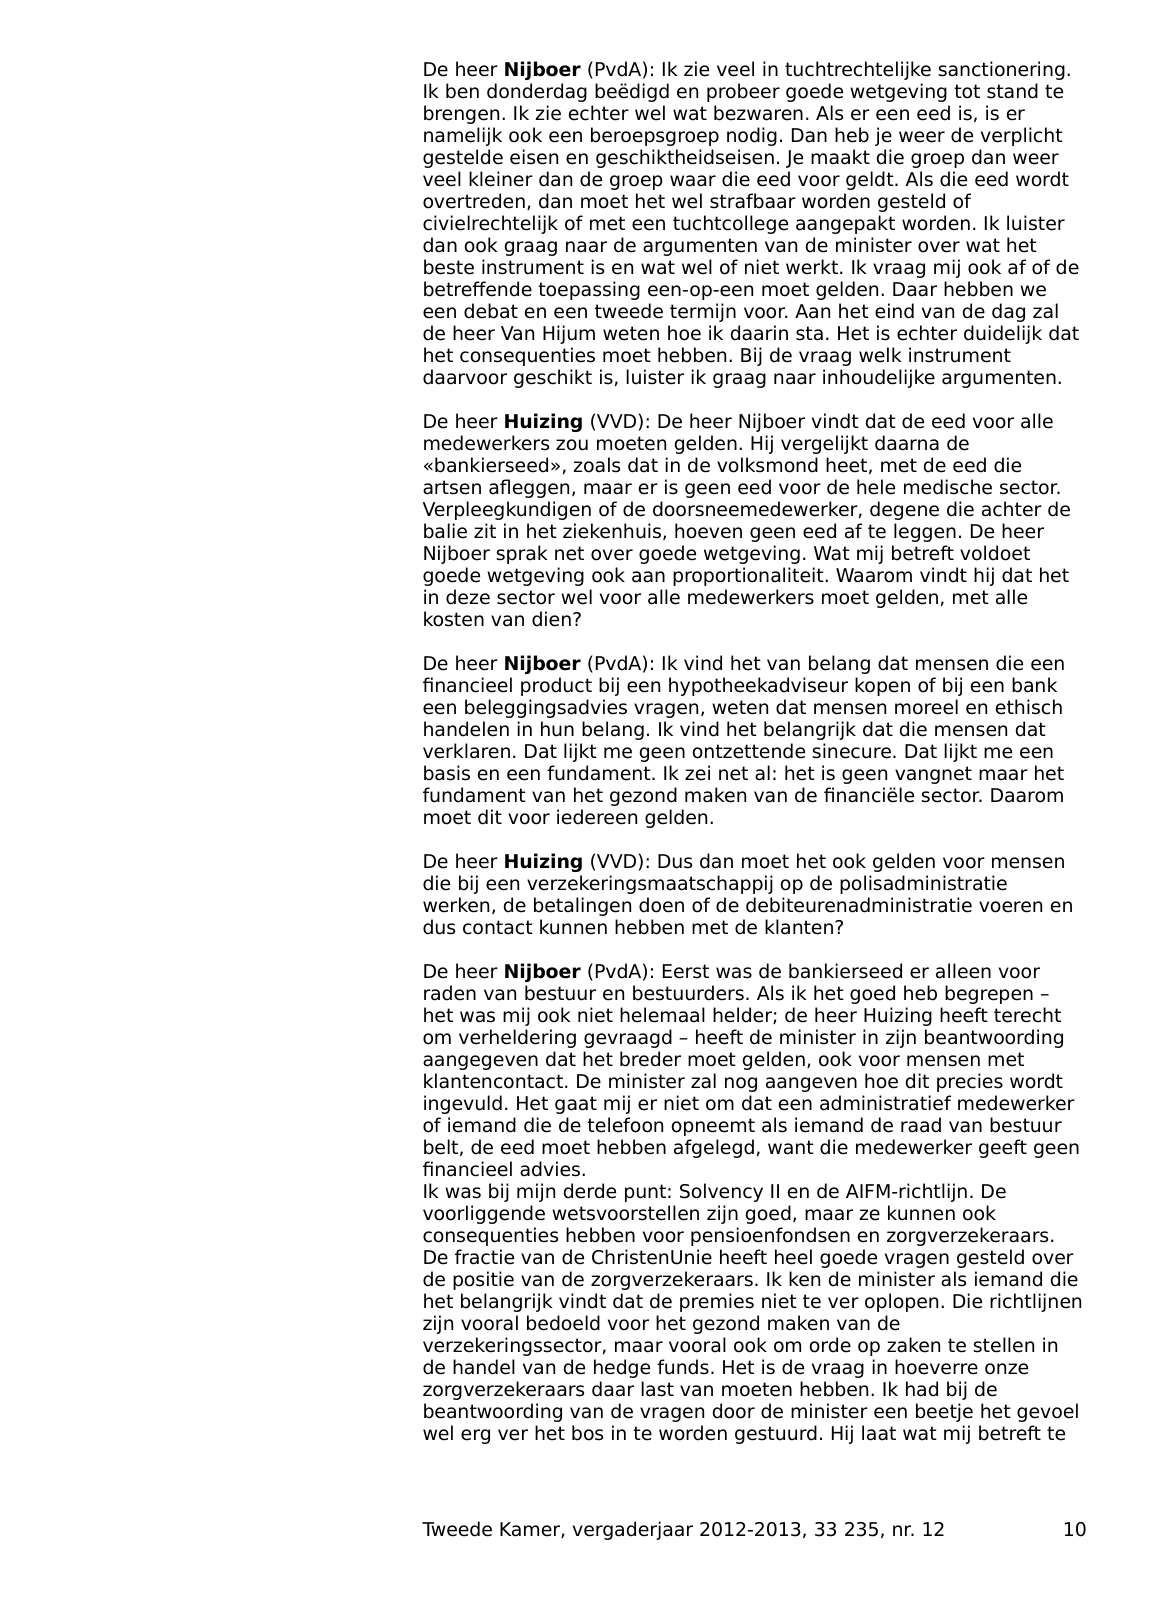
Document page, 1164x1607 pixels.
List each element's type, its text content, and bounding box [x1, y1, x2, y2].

text De heer Nijboer (PvdA): Ik zie veel in tuchtrechtelijke sanctionering. Ik ben donderdag beëdigd en probeer goede wetgeving tot stand te brengen. Ik zie echter wel wat bezwaren. Als er een eed is, is er namelijk ook een beroepsgroep nodig. Dan heb je weer de verplicht gestelde eisen en geschiktheidseisen. Je maakt die groep dan weer veel kleiner dan de groep waar die eed voor geldt. Als die eed wordt overtreden, dan moet het wel strafbaar worden gesteld of civielrechtelijk of met een tuchtcollege aangepakt worden. Ik luister dan ook graag naar de argumenten van de minister over wat het beste instrument is en wat wel of niet werkt. Ik vraag mij ook af of de betreffende toepassing een-op-een moet gelden. Daar hebben we een debat en een tweede termijn voor. Aan het eind van de dag zal de heer Van Hijum weten hoe ik daarin sta. Het is echter duidelijk dat het consequenties moet hebben. Bij de vraag welk instrument daarvoor geschikt is, luister ik graag naar inhoudelijke argumenten. [422, 59, 1087, 389]
text De heer Huizing (VVD): De heer Nijboer vindt dat de eed voor alle medewerkers zou moeten gelden. Hij vergelijkt daarna de «bankierseed», zoals dat in de volksmond heet, met de eed die artsen afleggen, maar er is geen eed voor de hele medische sector. Verpleegkundigen of de doorsneemedewerker, degene die achter de balie zit in het ziekenhuis, hoeven geen eed af te leggen. De heer Nijboer sprak net over goede wetgeving. Wat mij betreft voldoet goede wetgeving ook aan proportionaliteit. Waarom vindt hij dat het in deze sector wel voor alle medewerkers moet gelden, met alle kosten van dien? [422, 411, 1087, 631]
text Ik was bij mijn derde punt: Solvency II en de AIFM-richtlijn. De voorliggende wetsvoorstellen zijn goed, maar ze kunnen ook consequenties hebben voor pensioenfondsen en zorgverzekeraars. De fractie van de ChristenUnie heeft heel goede vragen gesteld over de positie van de zorgverzekeraars. Ik ken de minister als iemand die het belangrijk vindt dat de premies niet te ver oplopen. Die richtlijnen zijn vooral bedoeld voor het gezond maken van de verzekeringssector, maar vooral ook om orde op zaken te stellen in de handel van de hedge funds. Het is de vraag in hoeverre onze zorgverzekeraars daar last van moeten hebben. Ik had bij de beantwoording van de vragen door de minister een beetje het gevoel wel erg ver het bos in te worden gestuurd. Hij laat wat mij betreft te [422, 1181, 1087, 1444]
text De heer Nijboer (PvdA): Eerst was de bankierseed er alleen voor raden van bestuur en bestuurders. Als ik het goed heb begrepen – het was mij ook niet helemaal helder; de heer Huizing heeft terecht om verheldering gevraagd – heeft de minister in zijn beantwoording aangegeven dat het breder moet gelden, ook voor mensen met klantencontact. De minister zal nog aangeven hoe dit precies wordt ingevuld. Het gaat mij er niet om dat een administratief medewerker of iemand die de telefoon opneemt als iemand de raad van bestuur belt, de eed moet hebben afgelegd, want die medewerker geeft geen financieel advies. [422, 961, 1087, 1181]
text De heer Huizing (VVD): Dus dan moet het ook gelden voor mensen die bij een verzekeringsmaatschappij op de polisadministratie werken, de betalingen doen of de debiteurenadministratie voeren en dus contact kunnen hebben met de klanten? [422, 851, 1087, 939]
text De heer Nijboer (PvdA): Ik vind het van belang dat mensen die een financieel product bij een hypotheekadviseur kopen of bij een bank een beleggingsadvies vragen, weten dat mensen moreel en ethisch handelen in hun belang. Ik vind het belangrijk dat die mensen dat verklaren. Dat lijkt me geen ontzettende sinecure. Dat lijkt me een basis en een fundament. Ik zei net al: het is geen vangnet maar het fundament van het gezond maken van de financiële sector. Daarom moet dit voor iedereen gelden. [422, 653, 1087, 829]
